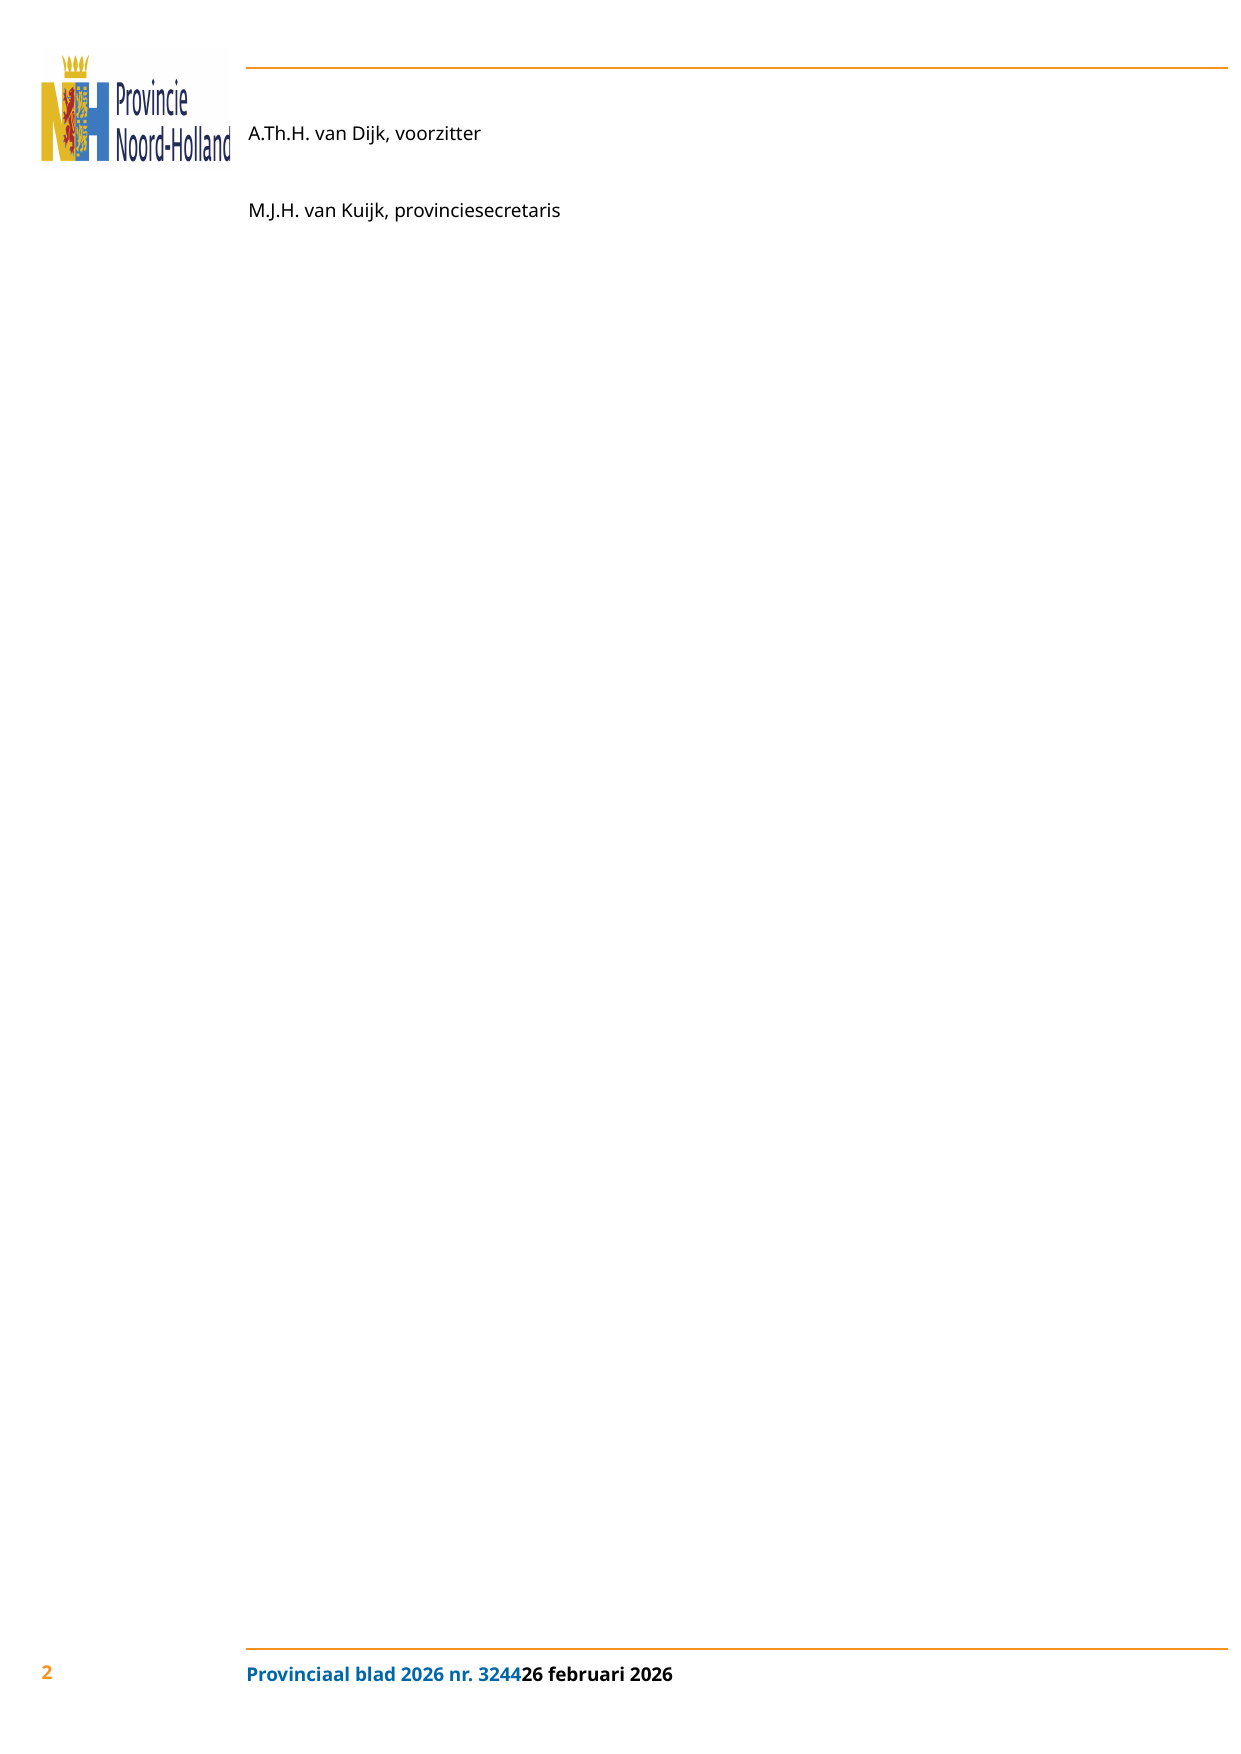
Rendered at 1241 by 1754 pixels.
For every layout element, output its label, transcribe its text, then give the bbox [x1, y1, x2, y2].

text A.Th.H. van Dijk, voorzitter [248, 121, 1152, 146]
text M.J.H. van Kuijk, provinciesecretaris [248, 198, 1152, 223]
picture [41, 47, 231, 172]
